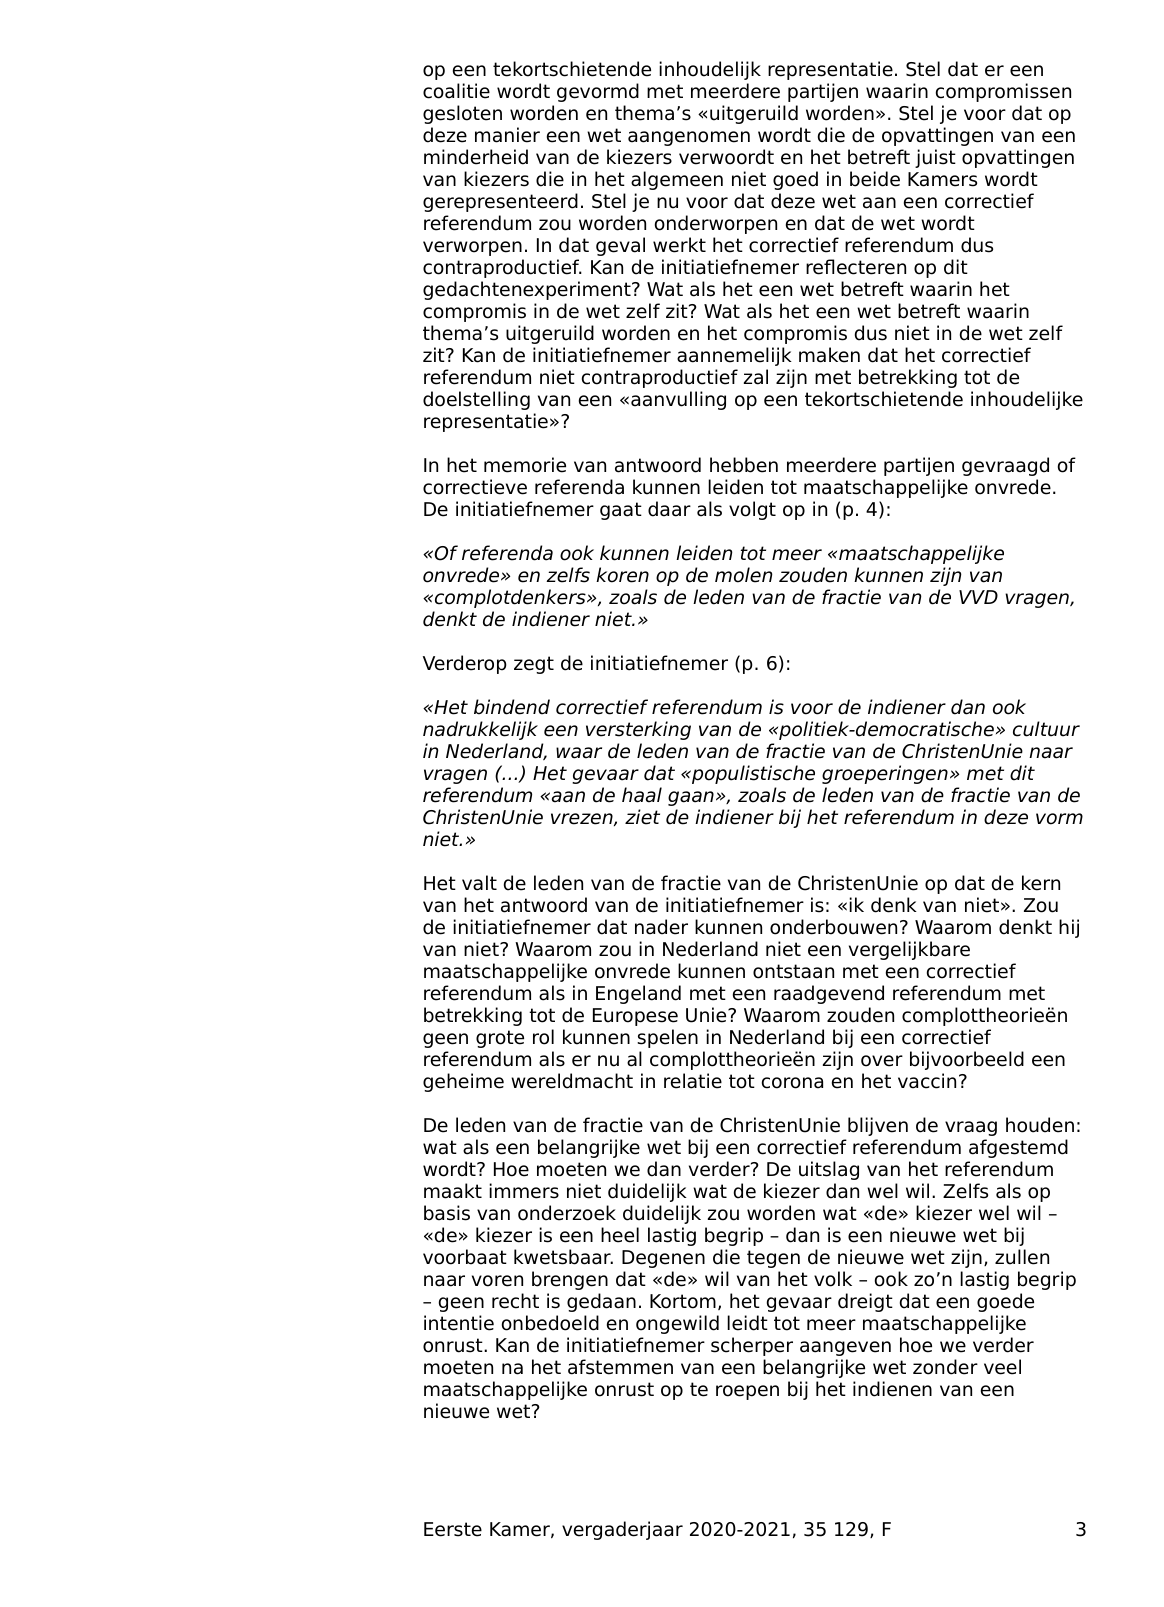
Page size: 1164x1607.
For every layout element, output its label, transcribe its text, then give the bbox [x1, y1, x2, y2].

text Verderop zegt de initiatiefnemer (p. 6): [422, 653, 1087, 675]
text Het valt de leden van de fractie van de ChristenUnie op dat de kern van het antwoord van de initiatiefnemer is: «ik denk van niet». Zou de initiatiefnemer dat nader kunnen onderbouwen? Waarom denkt hij van niet? Waarom zou in Nederland niet een vergelijkbare maatschappelijke onvrede kunnen ontstaan met een correctief referendum als in Engeland met een raadgevend referendum met betrekking tot de Europese Unie? Waarom zouden complottheorieën geen grote rol kunnen spelen in Nederland bij een correctief referendum als er nu al complottheorieën zijn over bijvoorbeeld een geheime wereldmacht in relatie tot corona en het vaccin? [422, 873, 1087, 1093]
text op een tekortschietende inhoudelijk representatie. Stel dat er een coalitie wordt gevormd met meerdere partijen waarin compromissen gesloten worden en thema’s «uitgeruild worden». Stel je voor dat op deze manier een wet aangenomen wordt die de opvattingen van een minderheid van de kiezers verwoordt en het betreft juist opvattingen van kiezers die in het algemeen niet goed in beide Kamers wordt gerepresenteerd. Stel je nu voor dat deze wet aan een correctief referendum zou worden onderworpen en dat de wet wordt verworpen. In dat geval werkt het correctief referendum dus contraproductief. Kan de initiatiefnemer reflecteren op dit gedachtenexperiment? Wat als het een wet betreft waarin het compromis in de wet zelf zit? Wat als het een wet betreft waarin thema’s uitgeruild worden en het compromis dus niet in de wet zelf zit? Kan de initiatiefnemer aannemelijk maken dat het correctief referendum niet contraproductief zal zijn met betrekking tot de doelstelling van een «aanvulling op een tekortschietende inhoudelijke representatie»? [422, 59, 1087, 433]
text De leden van de fractie van de ChristenUnie blijven de vraag houden: wat als een belangrijke wet bij een correctief referendum afgestemd wordt? Hoe moeten we dan verder? De uitslag van het referendum maakt immers niet duidelijk wat de kiezer dan wel wil. Zelfs als op basis van onderzoek duidelijk zou worden wat «de» kiezer wel wil – «de» kiezer is een heel lastig begrip – dan is een nieuwe wet bij voorbaat kwetsbaar. Degenen die tegen de nieuwe wet zijn, zullen naar voren brengen dat «de» wil van het volk – ook zo’n lastig begrip – geen recht is gedaan. Kortom, het gevaar dreigt dat een goede intentie onbedoeld en ongewild leidt tot meer maatschappelijke onrust. Kan de initiatiefnemer scherper aangeven hoe we verder moeten na het afstemmen van een belangrijke wet zonder veel maatschappelijke onrust op te roepen bij het indienen van een nieuwe wet? [422, 1115, 1087, 1423]
text «Of referenda ook kunnen leiden tot meer «maatschappelijke onvrede» en zelfs koren op de molen zouden kunnen zijn van «complotdenkers», zoals de leden van de fractie van de VVD vragen, denkt de indiener niet.» [422, 543, 1087, 631]
text «Het bindend correctief referendum is voor de indiener dan ook nadrukkelijk een versterking van de «politiek-democratische» cultuur in Nederland, waar de leden van de fractie van de ChristenUnie naar vragen (...) Het gevaar dat «populistische groeperingen» met dit referendum «aan de haal gaan», zoals de leden van de fractie van de ChristenUnie vrezen, ziet de indiener bij het referendum in deze vorm niet.» [422, 697, 1087, 851]
text In het memorie van antwoord hebben meerdere partijen gevraagd of correctieve referenda kunnen leiden tot maatschappelijke onvrede. De initiatiefnemer gaat daar als volgt op in (p. 4): [422, 455, 1087, 521]
